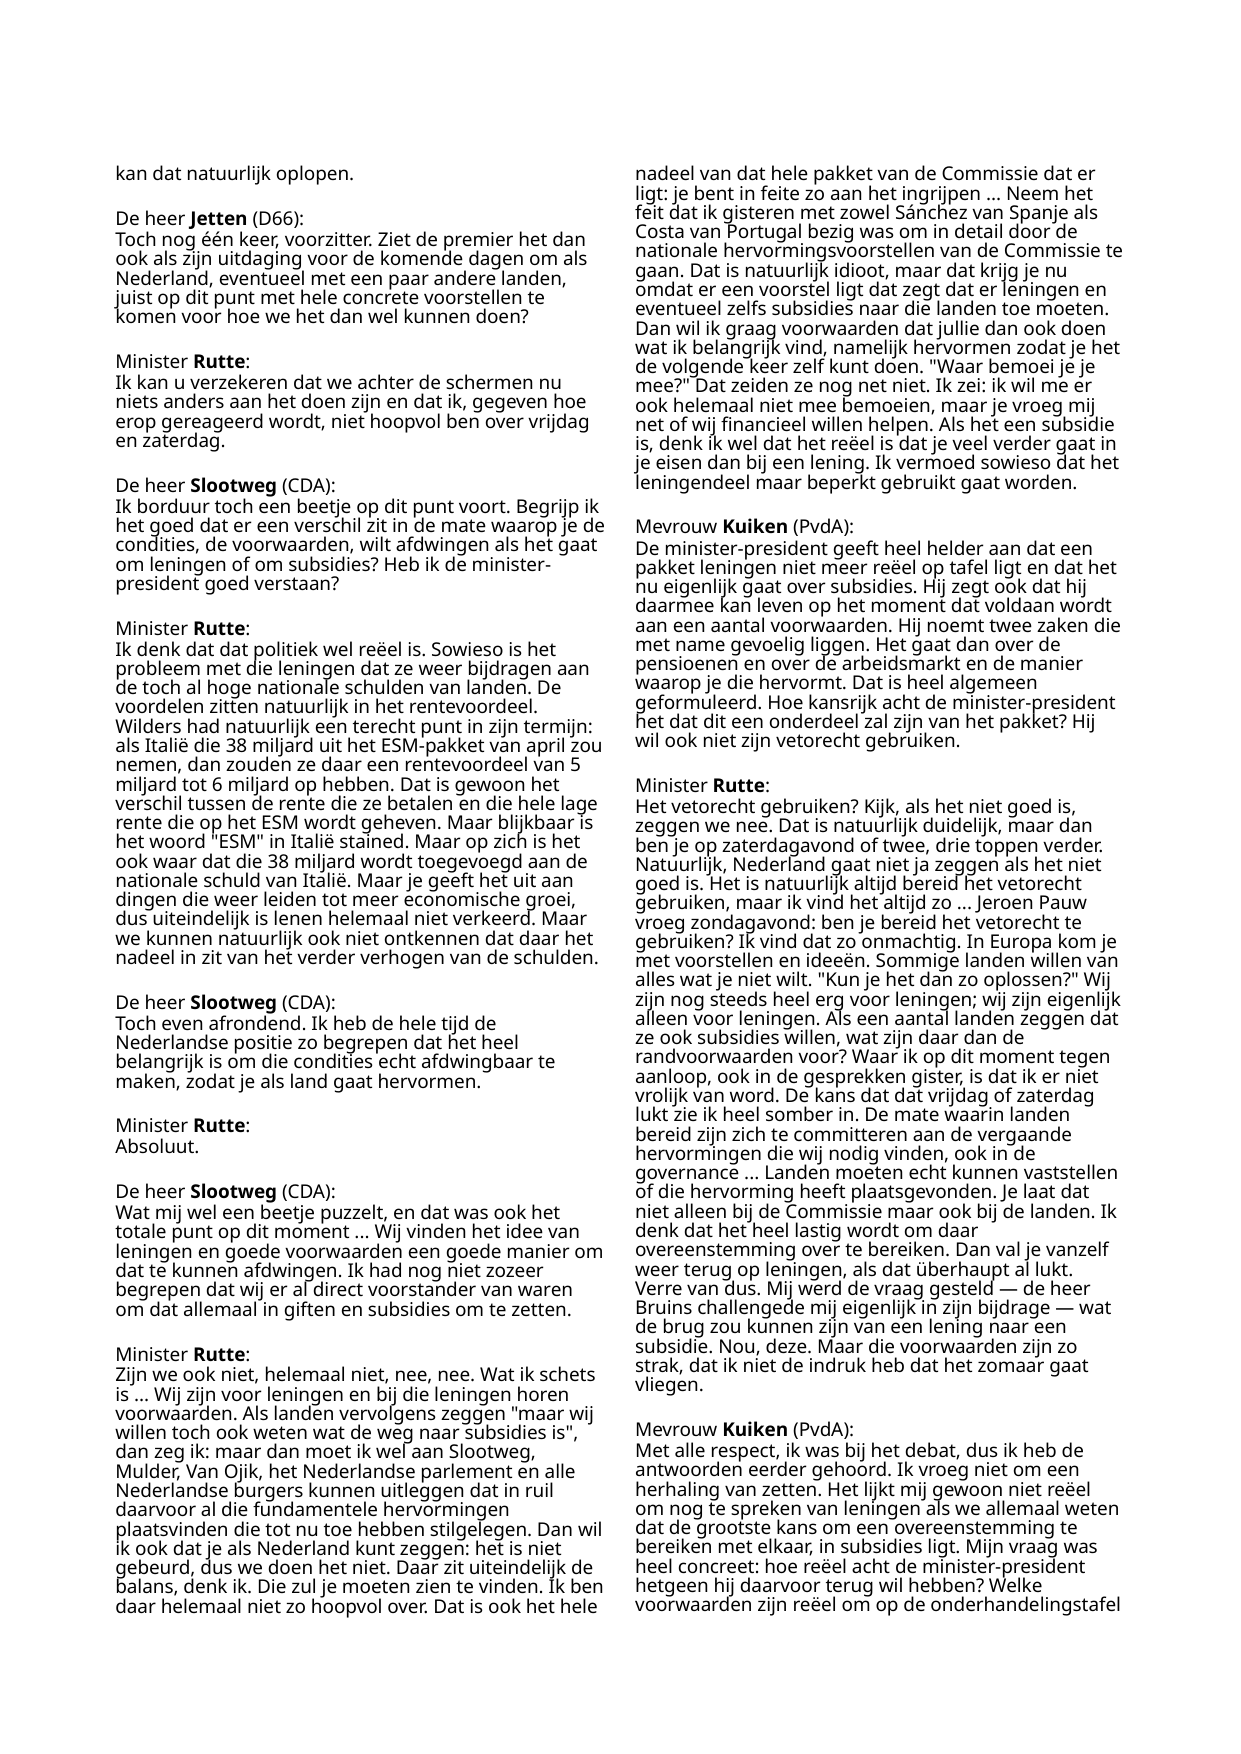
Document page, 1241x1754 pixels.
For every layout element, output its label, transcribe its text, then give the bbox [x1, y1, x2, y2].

text Ik borduur toch een beetje op dit punt voort. Begrijp ik het goed dat er een verschil zit in de mate waarop je de condities, de voorwaarden, wilt afdwingen als het gaat om leningen of om subsidies? Heb ik de minister-president goed verstaan? [115, 498, 605, 594]
text Wat mij wel een beetje puzzelt, en dat was ook het totale punt op dit moment ... Wij vinden het idee van leningen en goede voorwaarden een goede manier om dat te kunnen afdwingen. Ik had nog niet zozeer begrepen dat wij er al direct voorstander van waren om dat allemaal in giften en subsidies om te zetten. [115, 1204, 605, 1320]
text kan dat natuurlijk oplopen. [115, 165, 605, 184]
text Toch even afrondend. Ik heb de hele tijd de Nederlandse positie zo begrepen dat het heel belangrijk is om die condities echt afdwingbaar te maken, zodat je als land gaat hervormen. [115, 1015, 605, 1092]
text De heer Slootweg (CDA): [115, 1178, 605, 1204]
text nadeel van dat hele pakket van de Commissie dat er ligt: je bent in feite zo aan het ingrijpen ... Neem het feit dat ik gisteren met zowel Sánchez van Spanje als Costa van Portugal bezig was om in detail door de nationale hervormingsvoorstellen van de Commissie te gaan. Dat is natuurlijk idioot, maar dat krijg je nu omdat er een voorstel ligt dat zegt dat er leningen en eventueel zelfs subsidies naar die landen toe moeten. Dan wil ik graag voorwaarden dat jullie dan ook doen wat ik belangrijk vind, namelijk hervormen zodat je het de volgende keer zelf kunt doen. "Waar bemoei je je mee?" Dat zeiden ze nog net niet. Ik zei: ik wil me er ook helemaal niet mee bemoeien, maar je vroeg mij net of wij financieel willen helpen. Als het een subsidie is, denk ik wel dat het reëel is dat je veel verder gaat in je eisen dan bij een lening. Ik vermoed sowieso dat het leningendeel maar beperkt gebruikt gaat worden. [635, 165, 1125, 493]
text Toch nog één keer, voorzitter. Ziet de premier het dan ook als zijn uitdaging voor de komende dagen om als Nederland, eventueel met een paar andere landen, juist op dit punt met hele concrete voorstellen te komen voor hoe we het dan wel kunnen doen? [115, 231, 605, 327]
text Mevrouw Kuiken (PvdA): [635, 514, 1125, 539]
text Minister Rutte: [115, 348, 605, 374]
text Minister Rutte: [115, 1341, 605, 1366]
text Minister Rutte: [635, 772, 1125, 798]
text De heer Slootweg (CDA): [115, 472, 605, 498]
text De heer Jetten (D66): [115, 205, 605, 231]
text Ik denk dat dat politiek wel reëel is. Sowieso is het probleem met die leningen dat ze weer bijdragen aan de toch al hoge nationale schulden van landen. De voordelen zitten natuurlijk in het rentevoordeel. Wilders had natuurlijk een terecht punt in zijn termijn: als Italië die 38 miljard uit het ESM-pakket van april zou nemen, dan zouden ze daar een rentevoordeel van 5 miljard tot 6 miljard op hebben. Dat is gewoon het verschil tussen de rente die ze betalen en die hele lage rente die op het ESM wordt geheven. Maar blijkbaar is het woord "ESM" in Italië stained. Maar op zich is het ook waar dat die 38 miljard wordt toegevoegd aan de nationale schuld van Italië. Maar je geeft het uit aan dingen die weer leiden tot meer economische groei, dus uiteindelijk is lenen helemaal niet verkeerd. Maar we kunnen natuurlijk ook niet ontkennen dat daar het nadeel in zit van het verder verhogen van de schulden. [115, 641, 605, 968]
text De minister-president geeft heel helder aan dat een pakket leningen niet meer reëel op tafel ligt en dat het nu eigenlijk gaat over subsidies. Hij zegt ook dat hij daarmee kan leven op het moment dat voldaan wordt aan een aantal voorwaarden. Hij noemt twee zaken die met name gevoelig liggen. Het gaat dan over de pensioenen en over de arbeidsmarkt en de manier waarop je die hervormt. Dat is heel algemeen geformuleerd. Hoe kansrijk acht de minister-president het dat dit een onderdeel zal zijn van het pakket? Hij wil ook niet zijn vetorecht gebruiken. [635, 539, 1125, 751]
text Minister Rutte: [115, 615, 605, 641]
text Met alle respect, ik was bij het debat, dus ik heb de antwoorden eerder gehoord. Ik vroeg niet om een herhaling van zetten. Het lijkt mij gewoon niet reëel om nog te spreken van leningen als we allemaal weten dat de grootste kans om een overeenstemming te bereiken met elkaar, in subsidies ligt. Mijn vraag was heel concreet: hoe reëel acht de minister-president hetgeen hij daarvoor terug wil hebben? Welke voorwaarden zijn reëel om op de onderhandelingstafel [635, 1442, 1125, 1615]
text Mevrouw Kuiken (PvdA): [635, 1416, 1125, 1442]
text Ik kan u verzekeren dat we achter de schermen nu niets anders aan het doen zijn en dat ik, gegeven hoe erop gereageerd wordt, niet hoopvol ben over vrijdag en zaterdag. [115, 374, 605, 451]
text Zijn we ook niet, helemaal niet, nee, nee. Wat ik schets is ... Wij zijn voor leningen en bij die leningen horen voorwaarden. Als landen vervolgens zeggen "maar wij willen toch ook weten wat de weg naar subsidies is", dan zeg ik: maar dan moet ik wel aan Slootweg, Mulder, Van Ojik, het Nederlandse parlement en alle Nederlandse burgers kunnen uitleggen dat in ruil daarvoor al die fundamentele hervormingen plaatsvinden die tot nu toe hebben stilgelegen. Dan wil ik ook dat je als Nederland kunt zeggen: het is niet gebeurd, dus we doen het niet. Daar zit uiteindelijk de balans, denk ik. Die zul je moeten zien te vinden. Ik ben daar helemaal niet zo hoopvol over. Dat is ook het hele [115, 1366, 605, 1617]
text De heer Slootweg (CDA): [115, 989, 605, 1015]
text Absoluut. [115, 1138, 605, 1158]
text Het vetorecht gebruiken? Kijk, als het niet goed is, zeggen we nee. Dat is natuurlijk duidelijk, maar dan ben je op zaterdagavond of twee, drie toppen verder. Natuurlijk, Nederland gaat niet ja zeggen als het niet goed is. Het is natuurlijk altijd bereid het vetorecht gebruiken, maar ik vind het altijd zo ... Jeroen Pauw vroeg zondagavond: ben je bereid het vetorecht te gebruiken? Ik vind dat zo onmachtig. In Europa kom je met voorstellen en ideeën. Sommige landen willen van alles wat je niet wilt. "Kun je het dan zo oplossen?" Wij zijn nog steeds heel erg voor leningen; wij zijn eigenlijk alleen voor leningen. Als een aantal landen zeggen dat ze ook subsidies willen, wat zijn daar dan de randvoorwaarden voor? Waar ik op dit moment tegen aanloop, ook in de gesprekken gister, is dat ik er niet vrolijk van word. De kans dat dat vrijdag of zaterdag lukt zie ik heel somber in. De mate waarin landen bereid zijn zich te committeren aan de vergaande hervormingen die wij nodig vinden, ook in de governance ... Landen moeten echt kunnen vaststellen of die hervorming heeft plaatsgevonden. Je laat dat niet alleen bij de Commissie maar ook bij de landen. Ik denk dat het heel lastig wordt om daar overeenstemming over te bereiken. Dan val je vanzelf weer terug op leningen, als dat überhaupt al lukt. Verre van dus. Mij werd de vraag gesteld — de heer Bruins challengede mij eigenlijk in zijn bijdrage — wat de brug zou kunnen zijn van een lening naar een subsidie. Nou, deze. Maar die voorwaarden zijn zo strak, dat ik niet de indruk heb dat het zomaar gaat vliegen. [635, 798, 1125, 1395]
text Minister Rutte: [115, 1113, 605, 1138]
